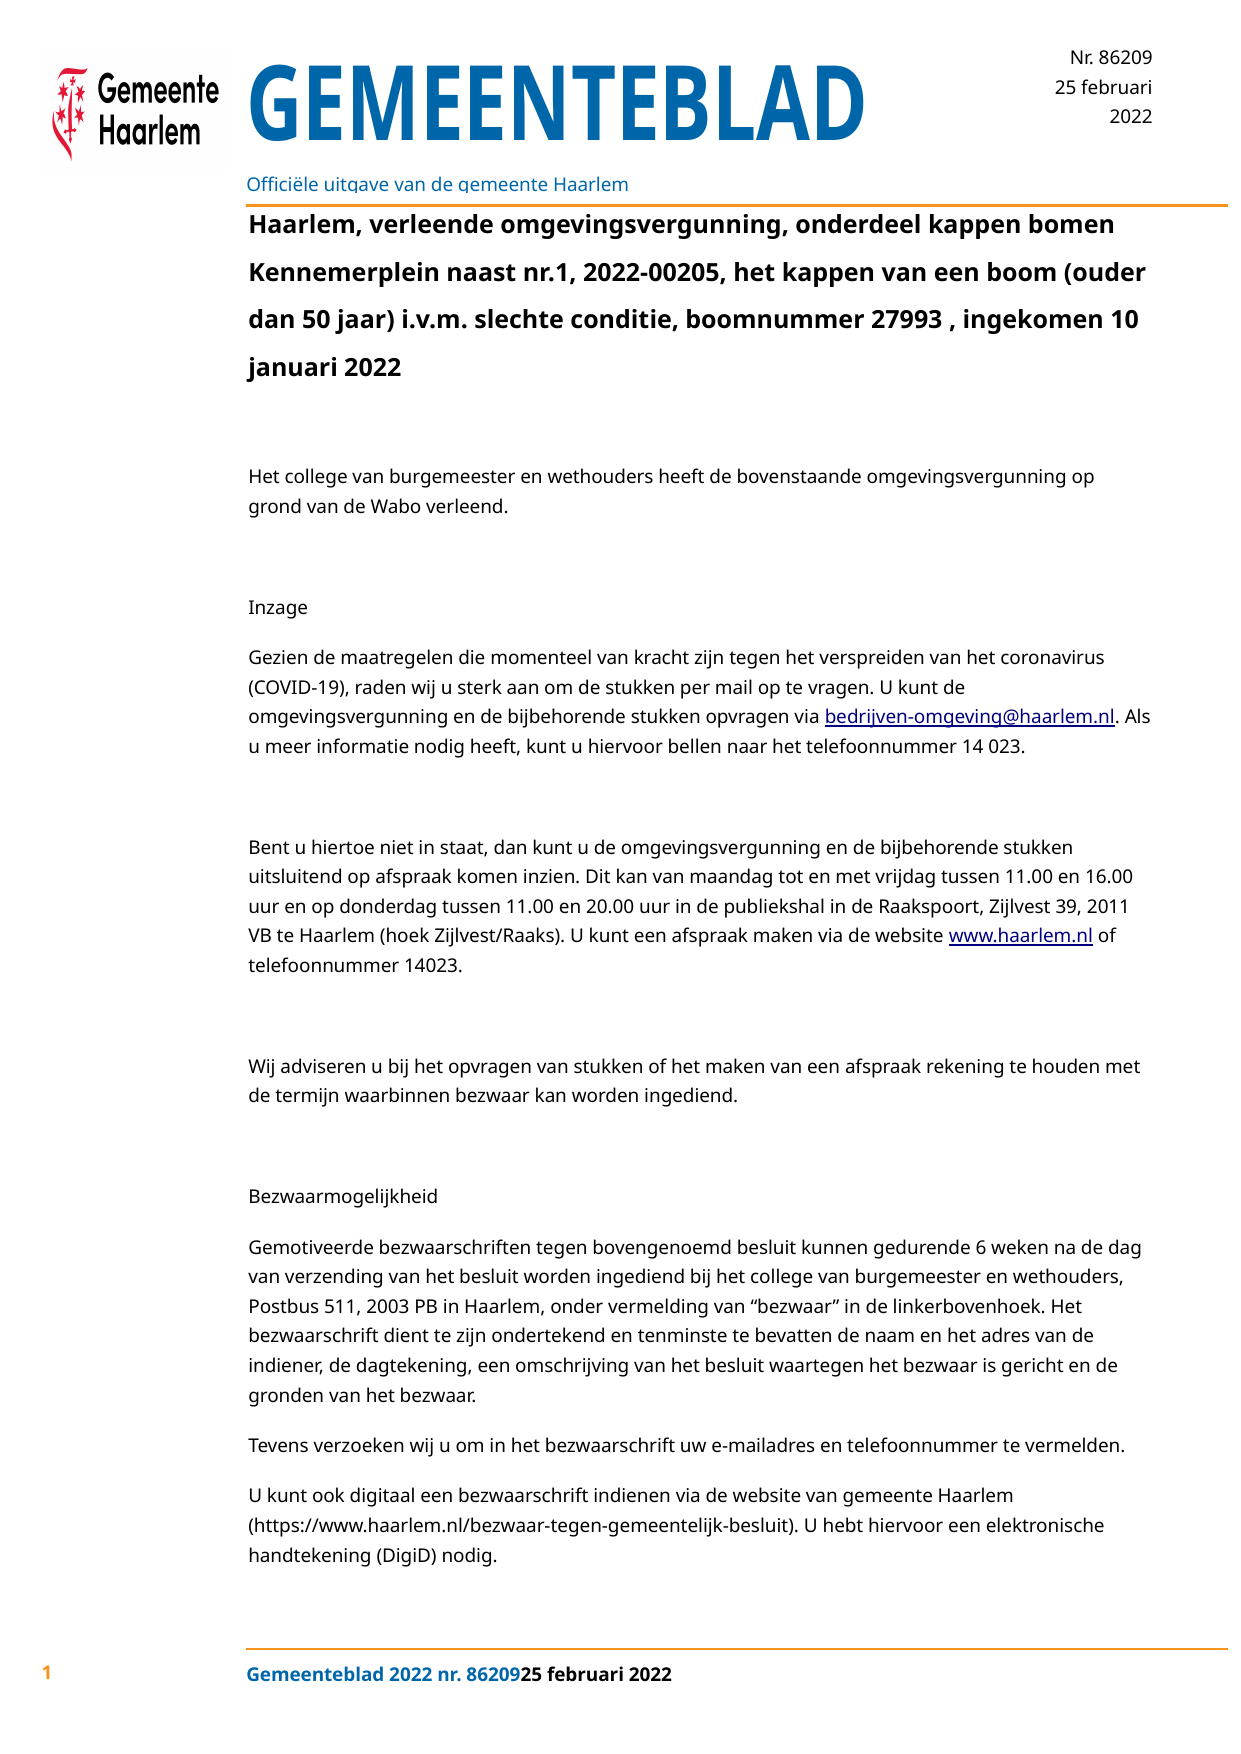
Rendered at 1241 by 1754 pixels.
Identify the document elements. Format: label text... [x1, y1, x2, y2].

text U kunt ook digitaal een bezwaarschrift indienen via de website van gemeente Haarlem (https://www.haarlem.nl/bezwaar-tegen-gemeentelijk-besluit). U hebt hiervoor een elektronische handtekening (DigiD) nodig. [248, 1483, 1152, 1568]
text Inzage [248, 594, 1152, 620]
text Tevens verzoeken wij u om in het bezwaarschrift uw e-mailadres en telefoonnummer te vermelden. [248, 1432, 1152, 1458]
text Gemotiveerde bezwaarschriften tegen bovengenoemd besluit kunnen gedurende 6 weken na de dag van verzending van het besluit worden ingediend bij het college van burgemeester en wethouders, Postbus 511, 2003 PB in Haarlem, onder vermelding van “bezwaar” in de linkerbovenhoek. Het bezwaarschrift dient te zijn ondertekend en tenminste te bevatten de naam en het adres van de indiener, de dagtekening, een omschrijving van het besluit waartegen het bezwaar is gericht en de gronden van het bezwaar. [248, 1234, 1152, 1408]
picture [41, 47, 231, 172]
text Het college van burgemeester en wethouders heeft de bovenstaande omgevingsvergunning op grond van de Wabo verleend. [248, 463, 1152, 519]
text Gezien de maatregelen die momenteel van kracht zijn tegen het verspreiden van het coronavirus (COVID-19), raden wij u sterk aan om de stukken per mail op te vragen. U kunt de omgevingsvergunning en de bijbehorende stukken opvragen via bedrijven-omgeving@haarlem.nl. Als u meer informatie nodig heeft, kunt u hiervoor bellen naar het telefoonnummer 14 023. [248, 644, 1152, 759]
text Bezwaarmogelijkheid [248, 1183, 1152, 1209]
text Haarlem, verleende omgevingsvergunning, onderdeel kappen bomen Kennemerplein naast nr.1, 2022-00205, het kappen van een boom (ouder dan 50 jaar) i.v.m. slechte conditie, boomnummer 27993 , ingekomen 10 januari 2022 [248, 207, 1152, 384]
text Bent u hiertoe niet in staat, dan kunt u de omgevingsvergunning en de bijbehorende stukken uitsluitend op afspraak komen inzien. Dit kan van maandag tot en met vrijdag tussen 11.00 en 16.00 uur en op donderdag tussen 11.00 en 20.00 uur in de publiekshal in de Raakspoort, Zijlvest 39, 2011 VB te Haarlem (hoek Zijlvest/Raaks). U kunt een afspraak maken via de website www.haarlem.nl of telefoonnummer 14023. [248, 834, 1152, 978]
text Wij adviseren u bij het opvragen van stukken of het maken van een afspraak rekening te houden met de termijn waarbinnen bezwaar kan worden ingediend. [248, 1053, 1152, 1108]
